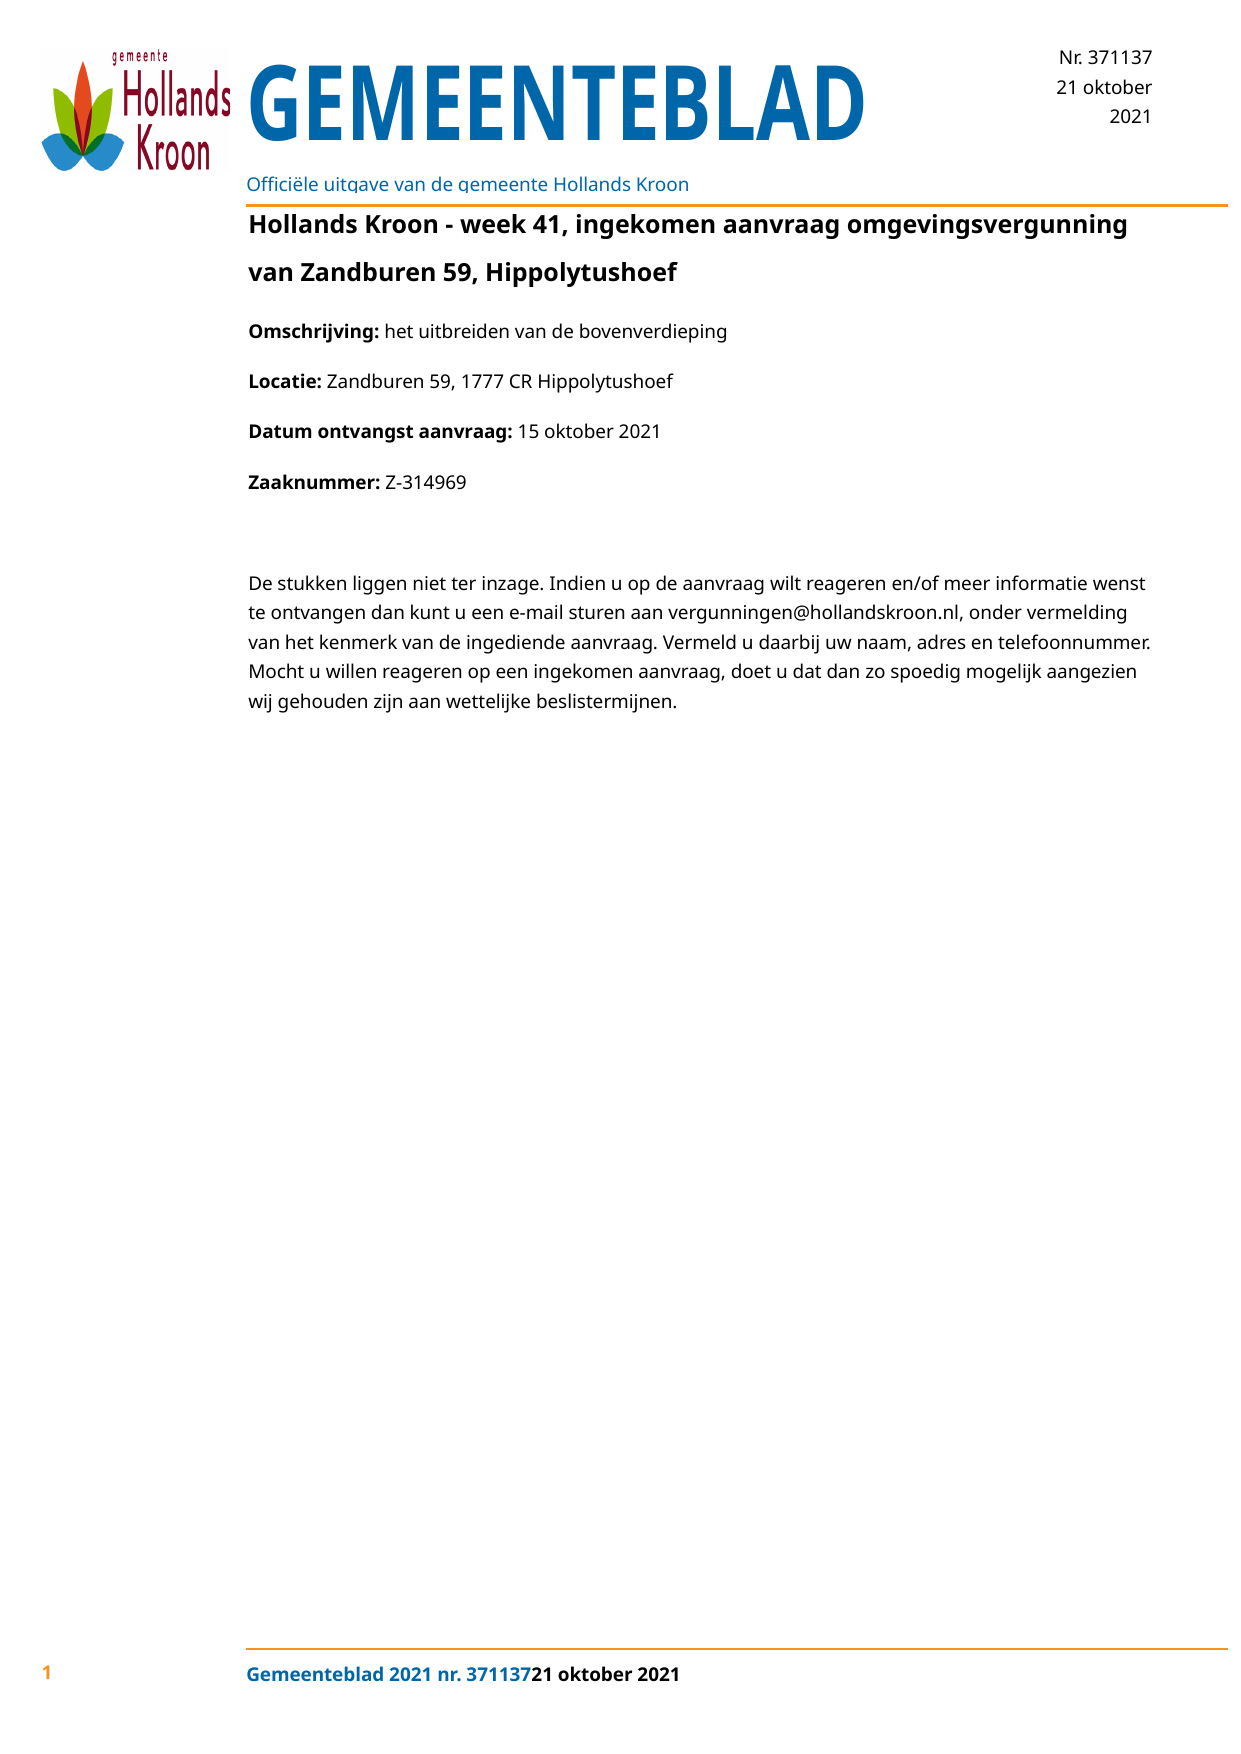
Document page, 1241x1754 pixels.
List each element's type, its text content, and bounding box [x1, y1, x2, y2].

text Locatie: Zandburen 59, 1777 CR Hippolytushoef [248, 368, 1152, 394]
picture [41, 47, 231, 172]
text Datum ontvangst aanvraag: 15 oktober 2021 [248, 419, 1152, 444]
text Omschrijving: het uitbreiden van de bovenverdieping [248, 318, 1152, 344]
text Zaaknummer: Z-314969 [248, 469, 1152, 495]
text Hollands Kroon - week 41, ingekomen aanvraag omgevingsvergunning van Zandburen 59, Hippolytushoef [248, 207, 1152, 288]
text De stukken liggen niet ter inzage. Indien u op de aanvraag wilt reageren en/of meer informatie wenst te ontvangen dan kunt u een e-mail sturen aan vergunningen@hollandskroon.nl, onder vermelding van het kenmerk van de ingediende aanvraag. Vermeld u daarbij uw naam, adres en telefoonnummer. Mocht u willen reageren op een ingekomen aanvraag, doet u dat dan zo spoedig mogelijk aangezien wij gehouden zijn aan wettelijke beslistermijnen. [248, 570, 1152, 714]
